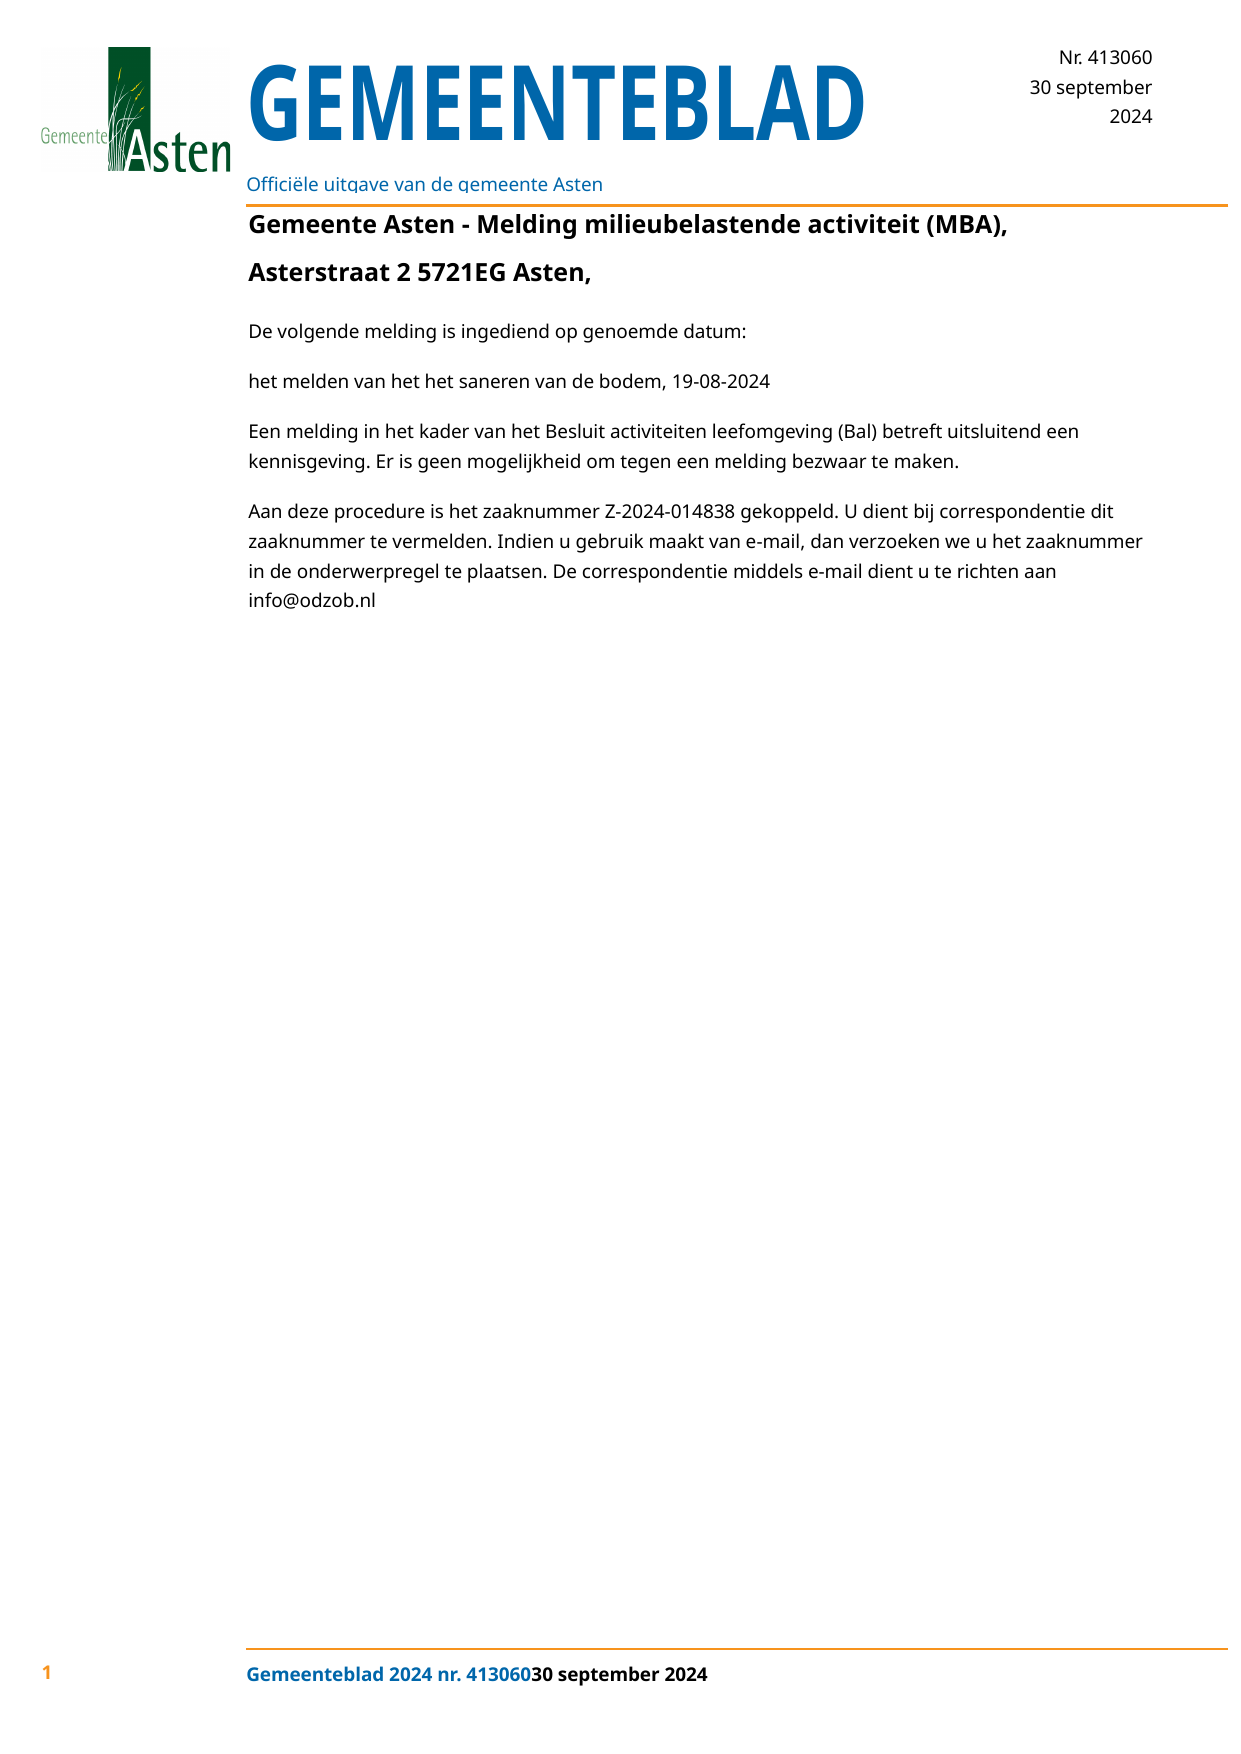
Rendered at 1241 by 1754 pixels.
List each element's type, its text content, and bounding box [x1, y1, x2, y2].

text Aan deze procedure is het zaaknummer Z-2024-014838 gekoppeld. U dient bij correspondentie dit zaaknummer te vermelden. Indien u gebruik maakt van e-mail, dan verzoeken we u het zaaknummer in de onderwerpregel te plaatsen. De correspondentie middels e-mail dient u te richten aan info@odzob.nl [248, 499, 1152, 613]
text Gemeente Asten - Melding milieubelastende activiteit (MBA), Asterstraat 2 5721EG Asten, [248, 207, 1152, 288]
text het melden van het het saneren van de bodem, 19-08-2024 [248, 368, 1152, 394]
text De volgende melding is ingediend op genoemde datum: [248, 318, 1152, 344]
picture [41, 47, 231, 172]
text Een melding in het kader van het Besluit activiteiten leefomgeving (Bal) betreft uitsluitend een kennisgeving. Er is geen mogelijkheid om tegen een melding bezwaar te maken. [248, 419, 1152, 474]
